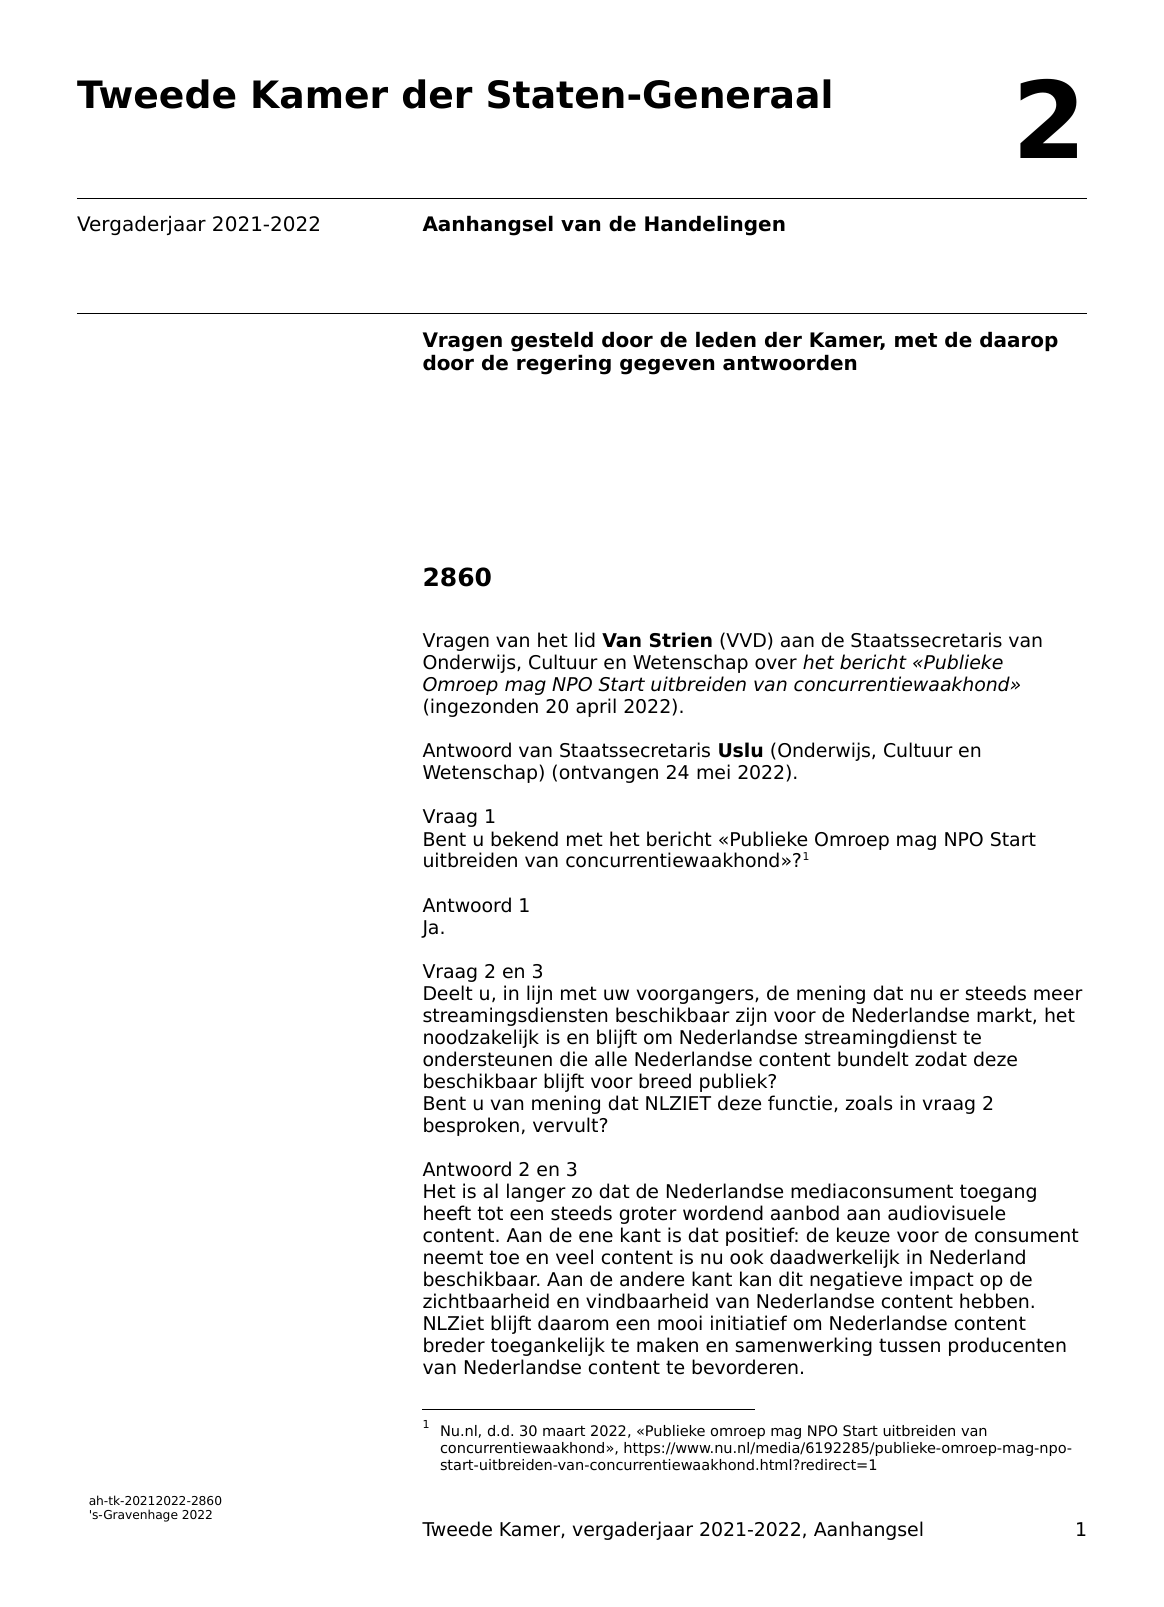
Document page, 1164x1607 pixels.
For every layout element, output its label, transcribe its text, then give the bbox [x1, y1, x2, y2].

table_cell [77, 314, 422, 375]
table_cell Vergaderjaar 2021-2022 [77, 199, 422, 313]
text Nu.nl, d.d. 30 maart 2022, «Publieke omroep mag NPO Start uitbreiden van concurrentiewaakhond», https://www.nu.nl/media/6192285/publieke-omroep-mag-npo-start-uitbreiden-van-concurrentiewaakhond.html?redirect=1 [422, 1418, 1087, 1474]
table_cell Vragen gesteld door de leden der Kamer, met de daarop door de regering gegeven antwoorden [422, 314, 1087, 375]
table_header Tweede Kamer der Staten-Generaal [77, 59, 886, 198]
text Antwoord van Staatssecretaris Uslu (Onderwijs, Cultuur en Wetenschap) (ontvangen 24 mei 2022). [422, 740, 1087, 784]
text ah-tk-20212022-2860 [88, 1494, 323, 1508]
text Vraag 1 [422, 806, 1087, 828]
text Het is al langer zo dat de Nederlandse mediaconsument toegang heeft tot een steeds groter wordend aanbod aan audiovisuele content. Aan de ene kant is dat positief: de keuze voor de consument neemt toe en veel content is nu ook daadwerkelijk in Nederland beschikbaar. Aan de andere kant kan dit negatieve impact op de zichtbaarheid en vindbaarheid van Nederlandse content hebben. NLZiet blijft daarom een mooi initiatief om Nederlandse content breder toegankelijk te maken en samenwerking tussen producenten van Nederlandse content te bevorderen. [422, 1181, 1087, 1378]
text 2860 [422, 563, 1087, 592]
text Bent u bekend met het bericht «Publieke Omroep mag NPO Start uitbreiden van concurrentiewaakhond»? [422, 828, 1087, 872]
text Ja. [422, 917, 1087, 938]
table_header 2 [886, 59, 1087, 198]
table_cell Aanhangsel van de Handelingen [422, 199, 1087, 313]
text Vraag 2 en 3 [422, 961, 1087, 983]
text Vragen van het lid Van Strien (VVD) aan de Staatssecretaris van Onderwijs, Cultuur en Wetenschap over het bericht «Publieke Omroep mag NPO Start uitbreiden van concurrentiewaakhond» (ingezonden 20 april 2022). [422, 630, 1087, 718]
text Bent u van mening dat NLZIET deze functie, zoals in vraag 2 besproken, vervult? [422, 1093, 1087, 1137]
text Antwoord 2 en 3 [422, 1159, 1087, 1181]
text Deelt u, in lijn met uw voorgangers, de mening dat nu er steeds meer streamingsdiensten beschikbaar zijn voor de Nederlandse markt, het noodzakelijk is en blijft om Nederlandse streamingdienst te ondersteunen die alle Nederlandse content bundelt zodat deze beschikbaar blijft voor breed publiek? [422, 983, 1087, 1093]
text 's-Gravenhage 2022 [88, 1508, 323, 1522]
text Antwoord 1 [422, 894, 1087, 917]
